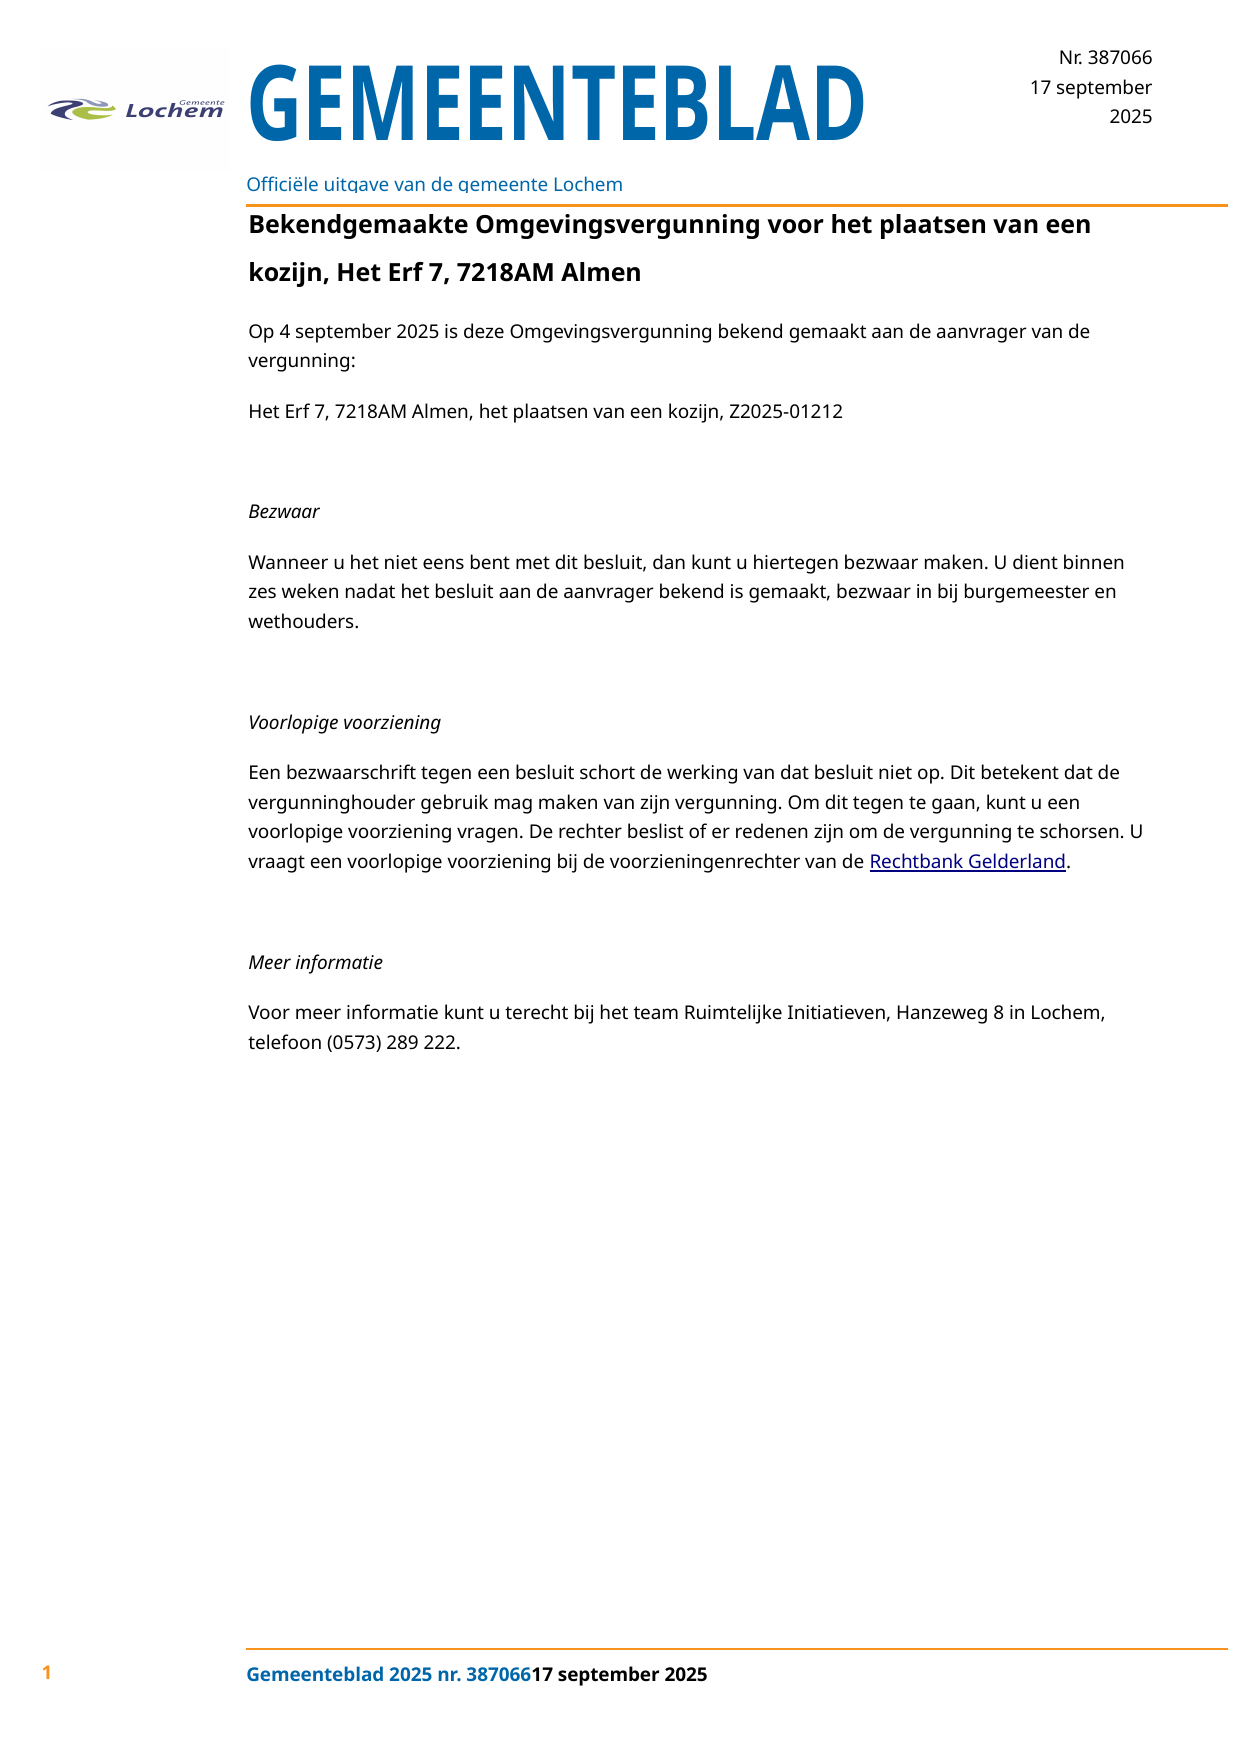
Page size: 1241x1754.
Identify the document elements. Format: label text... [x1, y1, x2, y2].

text Meer informatie [248, 949, 1152, 975]
picture [41, 47, 231, 172]
text Wanneer u het niet eens bent met dit besluit, dan kunt u hiertegen bezwaar maken. U dient binnen zes weken nadat het besluit aan de aanvrager bekend is gemaakt, bezwaar in bij burgemeester en wethouders. [248, 549, 1152, 634]
text Bezwaar [248, 499, 1152, 524]
text Op 4 september 2025 is deze Omgevingsvergunning bekend gemaakt aan de aanvrager van de vergunning: [248, 318, 1152, 373]
text Een bezwaarschrift tegen een besluit schort de werking van dat besluit niet op. Dit betekent dat de vergunninghouder gebruik mag maken van zijn vergunning. Om dit tegen te gaan, kunt u een voorlopige voorziening vragen. De rechter beslist of er redenen zijn om de vergunning te schorsen. U vraagt een voorlopige voorziening bij de voorzieningenrechter van de Rechtbank Gelderland. [248, 759, 1152, 874]
text Bekendgemaakte Omgevingsvergunning voor het plaatsen van een kozijn, Het Erf 7, 7218AM Almen [248, 207, 1152, 288]
text Voorlopige voorziening [248, 709, 1152, 735]
text Voor meer informatie kunt u terecht bij het team Ruimtelijke Initiatieven, Hanzeweg 8 in Lochem, telefoon (0573) 289 222. [248, 999, 1152, 1055]
text Het Erf 7, 7218AM Almen, het plaatsen van een kozijn, Z2025-01212 [248, 398, 1152, 424]
